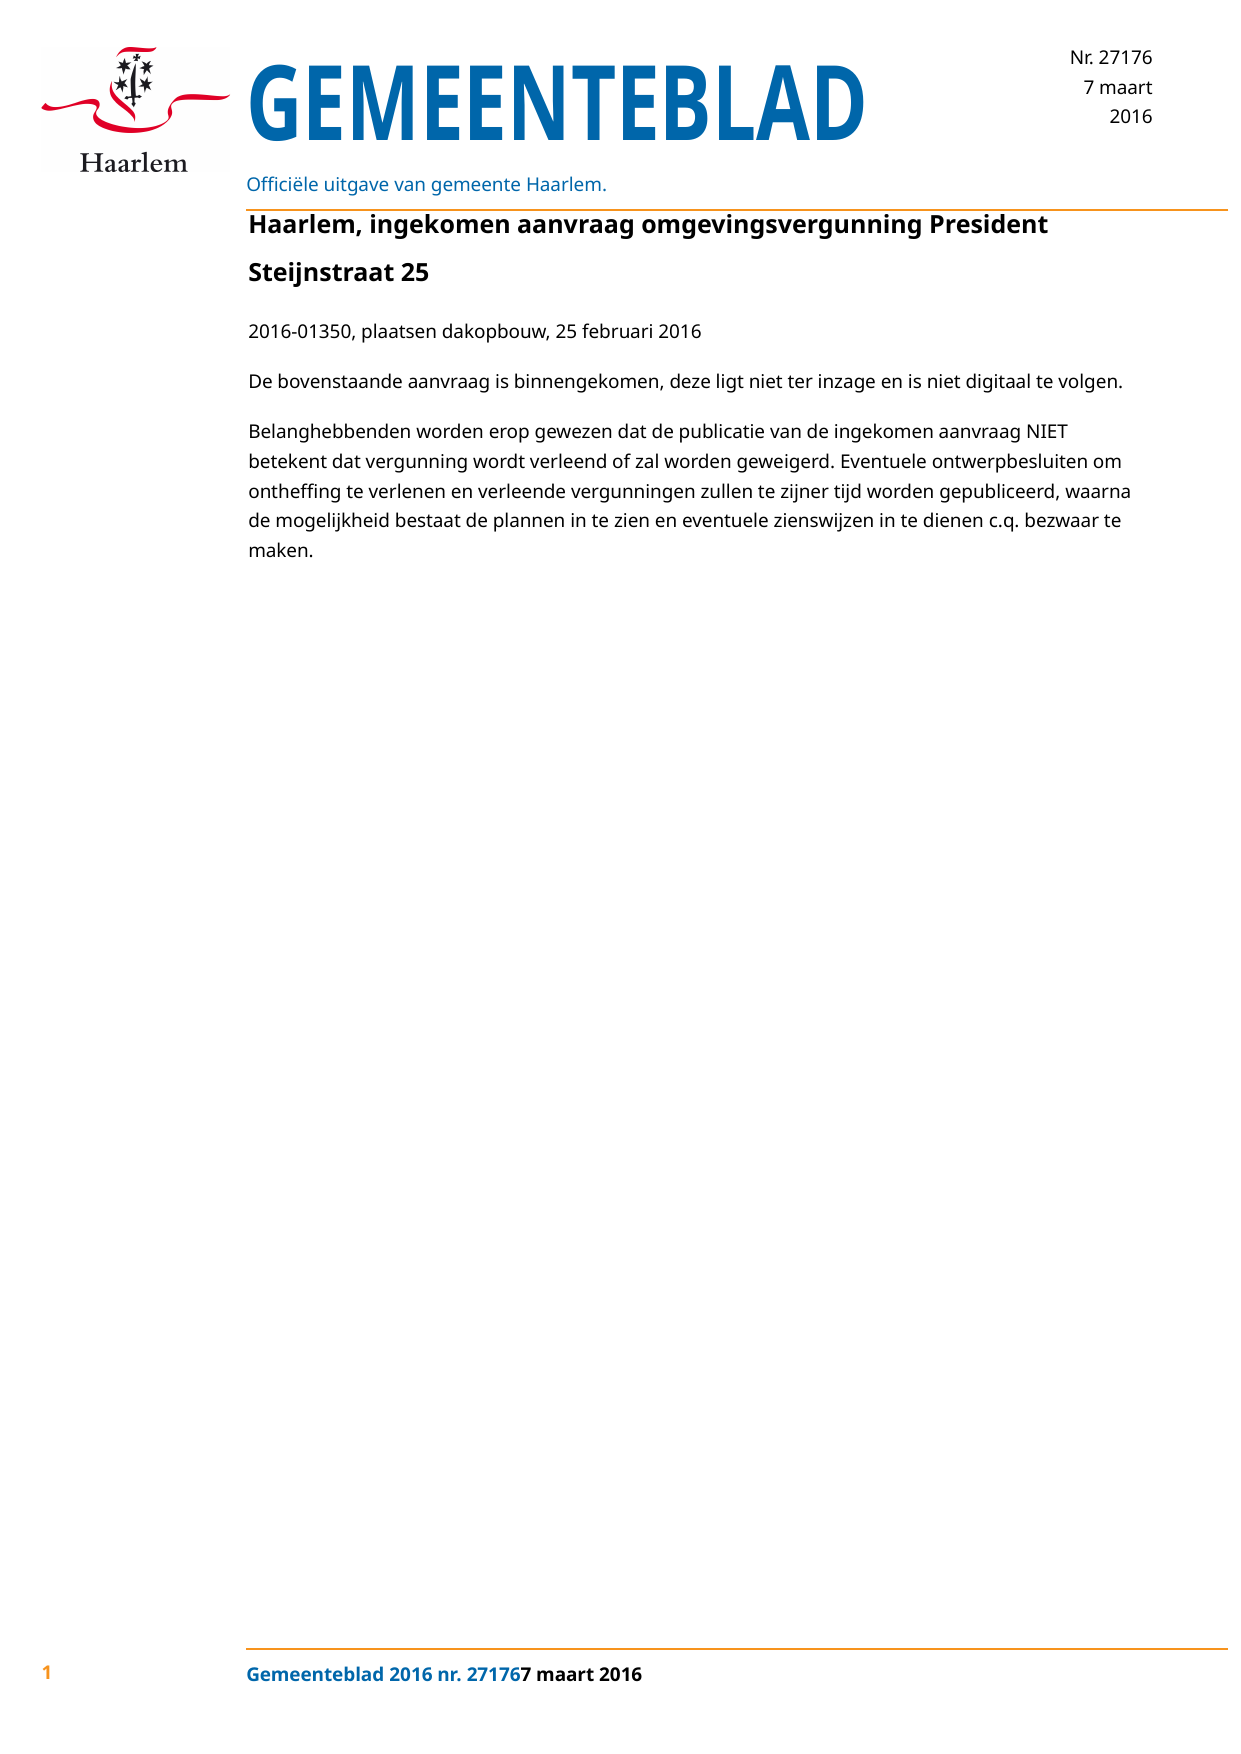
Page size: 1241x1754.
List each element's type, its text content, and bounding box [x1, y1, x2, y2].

text De bovenstaande aanvraag is binnengekomen, deze ligt niet ter inzage en is niet digitaal te volgen. [248, 368, 1152, 394]
text 2016-01350, plaatsen dakopbouw, 25 februari 2016 [248, 318, 1152, 344]
picture [41, 47, 231, 172]
text Belanghebbenden worden erop gewezen dat de publicatie van de ingekomen aanvraag NIET betekent dat vergunning wordt verleend of zal worden geweigerd. Eventuele ontwerpbesluiten om ontheffing te verlenen en verleende vergunningen zullen te zijner tijd worden gepubliceerd, waarna de mogelijkheid bestaat de plannen in te zien en eventuele zienswijzen in te dienen c.q. bezwaar te maken. [248, 419, 1152, 563]
text Haarlem, ingekomen aanvraag omgevingsvergunning President Steijnstraat 25 [248, 211, 1152, 288]
